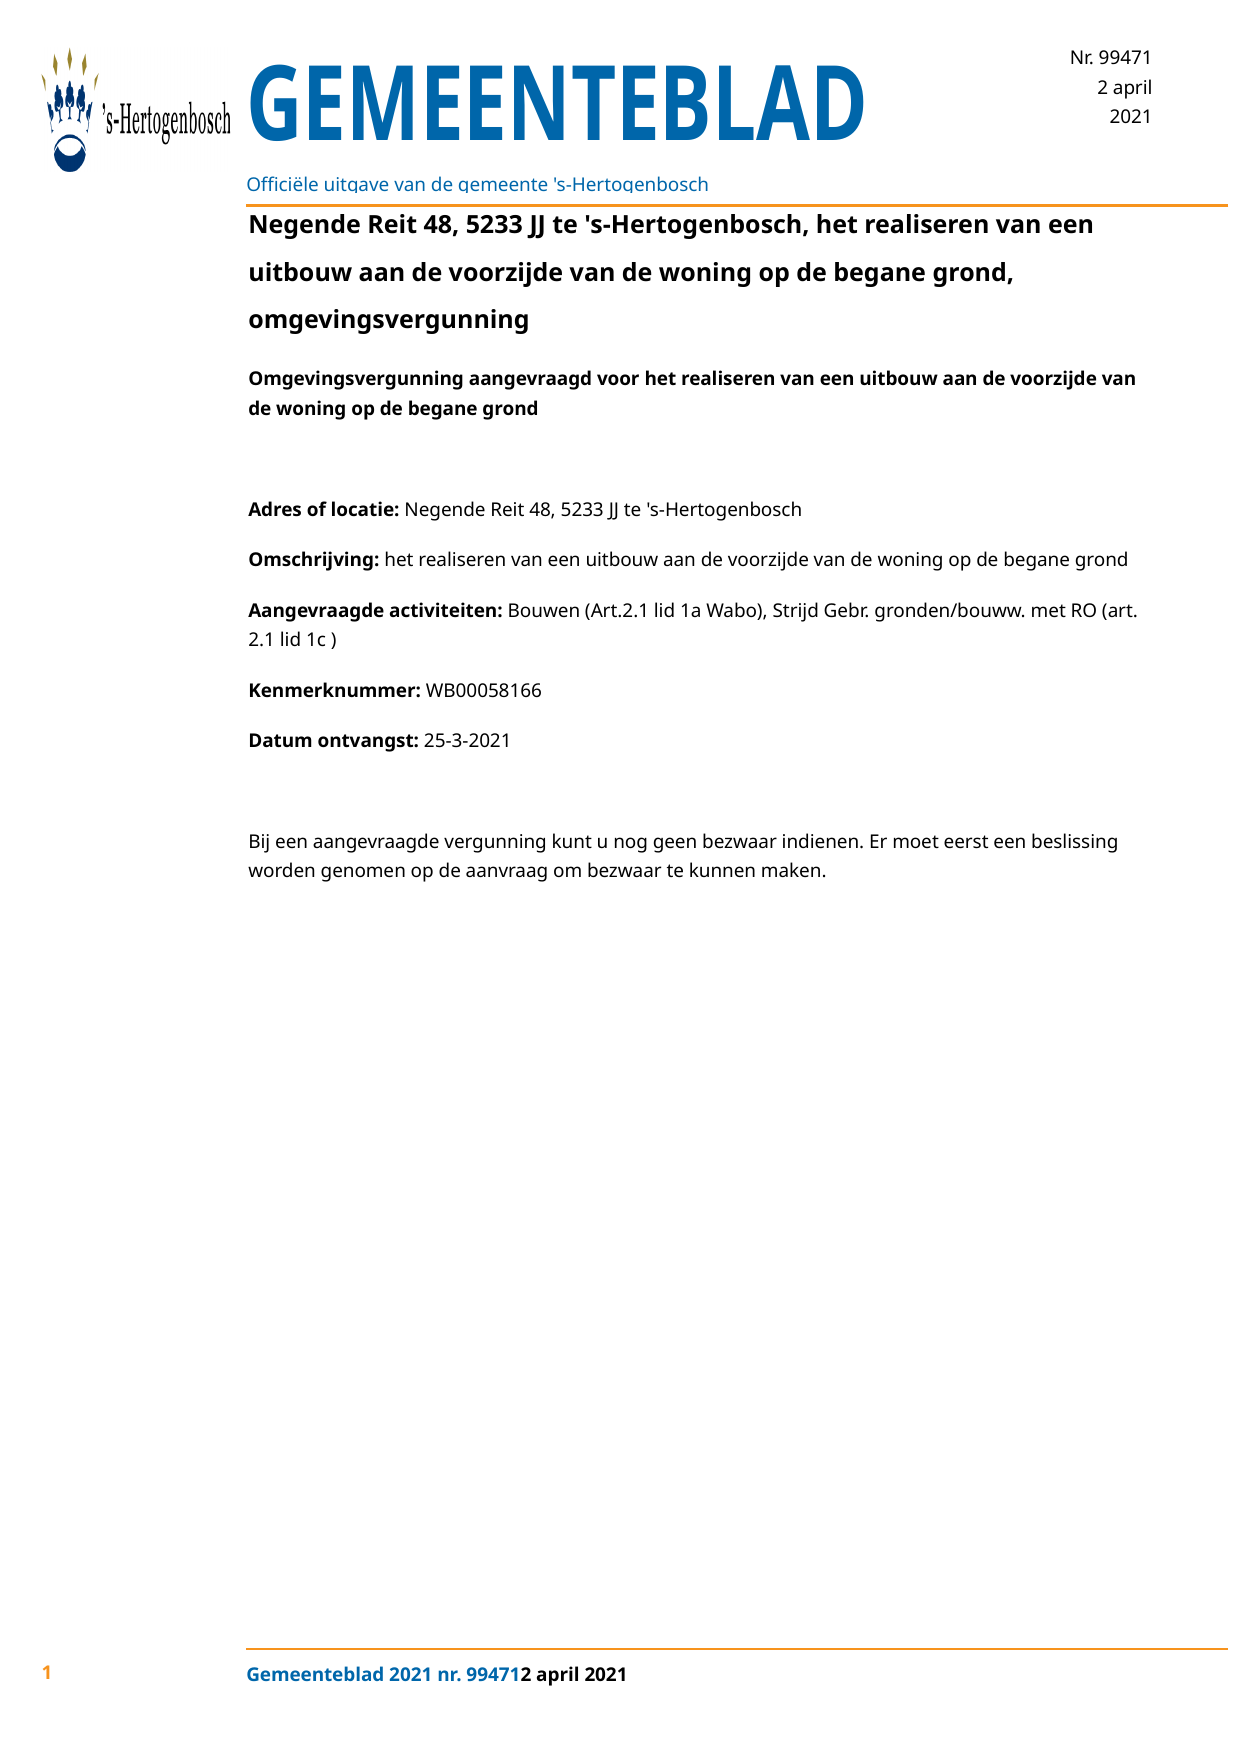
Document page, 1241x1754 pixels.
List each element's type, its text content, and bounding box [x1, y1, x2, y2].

text Aangevraagde activiteiten: Bouwen (Art.2.1 lid 1a Wabo), Strijd Gebr. gronden/bouww. met RO (art. 2.1 lid 1c ) [248, 597, 1152, 652]
text Omschrijving: het realiseren van een uitbouw aan de voorzijde van de woning op de begane grond [248, 546, 1152, 572]
text Negende Reit 48, 5233 JJ te 's-Hertogenbosch, het realiseren van een uitbouw aan de voorzijde van de woning op de begane grond, omgevingsvergunning [248, 207, 1152, 336]
text Adres of locatie: Negende Reit 48, 5233 JJ te 's-Hertogenbosch [248, 496, 1152, 522]
text Bij een aangevraagde vergunning kunt u nog geen bezwaar indienen. Er moet eerst een beslissing worden genomen op de aanvraag om bezwaar te kunnen maken. [248, 828, 1152, 883]
text Kenmerknummer: WB00058166 [248, 677, 1152, 702]
text Datum ontvangst: 25-3-2021 [248, 727, 1152, 753]
text Omgevingsvergunning aangevraagd voor het realiseren van een uitbouw aan de voorzijde van de woning op de begane grond [248, 366, 1152, 421]
picture [41, 47, 231, 172]
